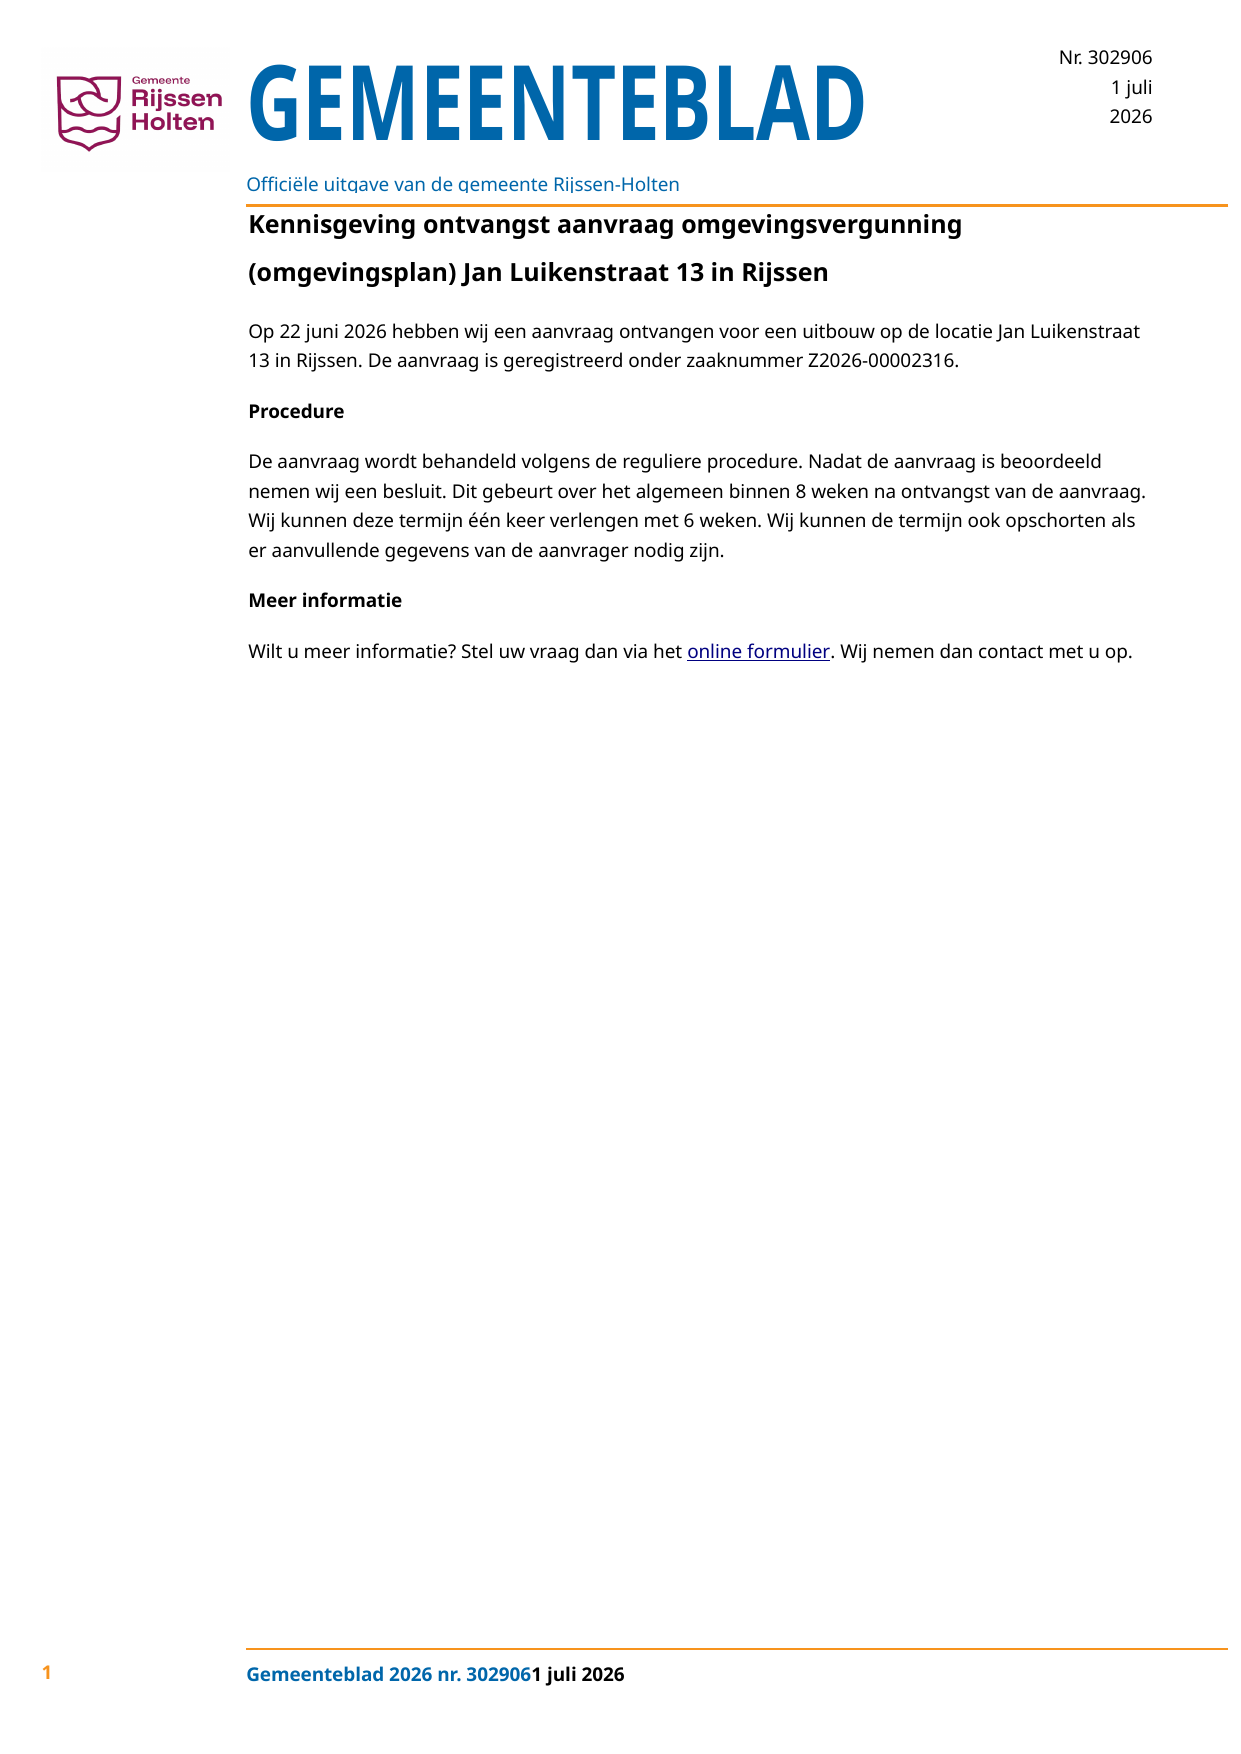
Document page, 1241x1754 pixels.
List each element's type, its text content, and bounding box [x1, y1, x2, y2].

text Meer informatie [248, 587, 1152, 613]
text Op 22 juni 2026 hebben wij een aanvraag ontvangen voor een uitbouw op de locatie Jan Luikenstraat 13 in Rijssen. De aanvraag is geregistreerd onder zaaknummer Z2026-00002316. [248, 318, 1152, 373]
text De aanvraag wordt behandeld volgens de reguliere procedure. Nadat de aanvraag is beoordeeld nemen wij een besluit. Dit gebeurt over het algemeen binnen 8 weken na ontvangst van de aanvraag. Wij kunnen deze termijn één keer verlengen met 6 weken. Wij kunnen de termijn ook opschorten als er aanvullende gegevens van de aanvrager nodig zijn. [248, 448, 1152, 563]
picture [41, 47, 231, 172]
text Wilt u meer informatie? Stel uw vraag dan via het online formulier. Wij nemen dan contact met u op. [248, 638, 1152, 664]
text Procedure [248, 398, 1152, 424]
text Kennisgeving ontvangst aanvraag omgevingsvergunning (omgevingsplan) Jan Luikenstraat 13 in Rijssen [248, 207, 1152, 288]
